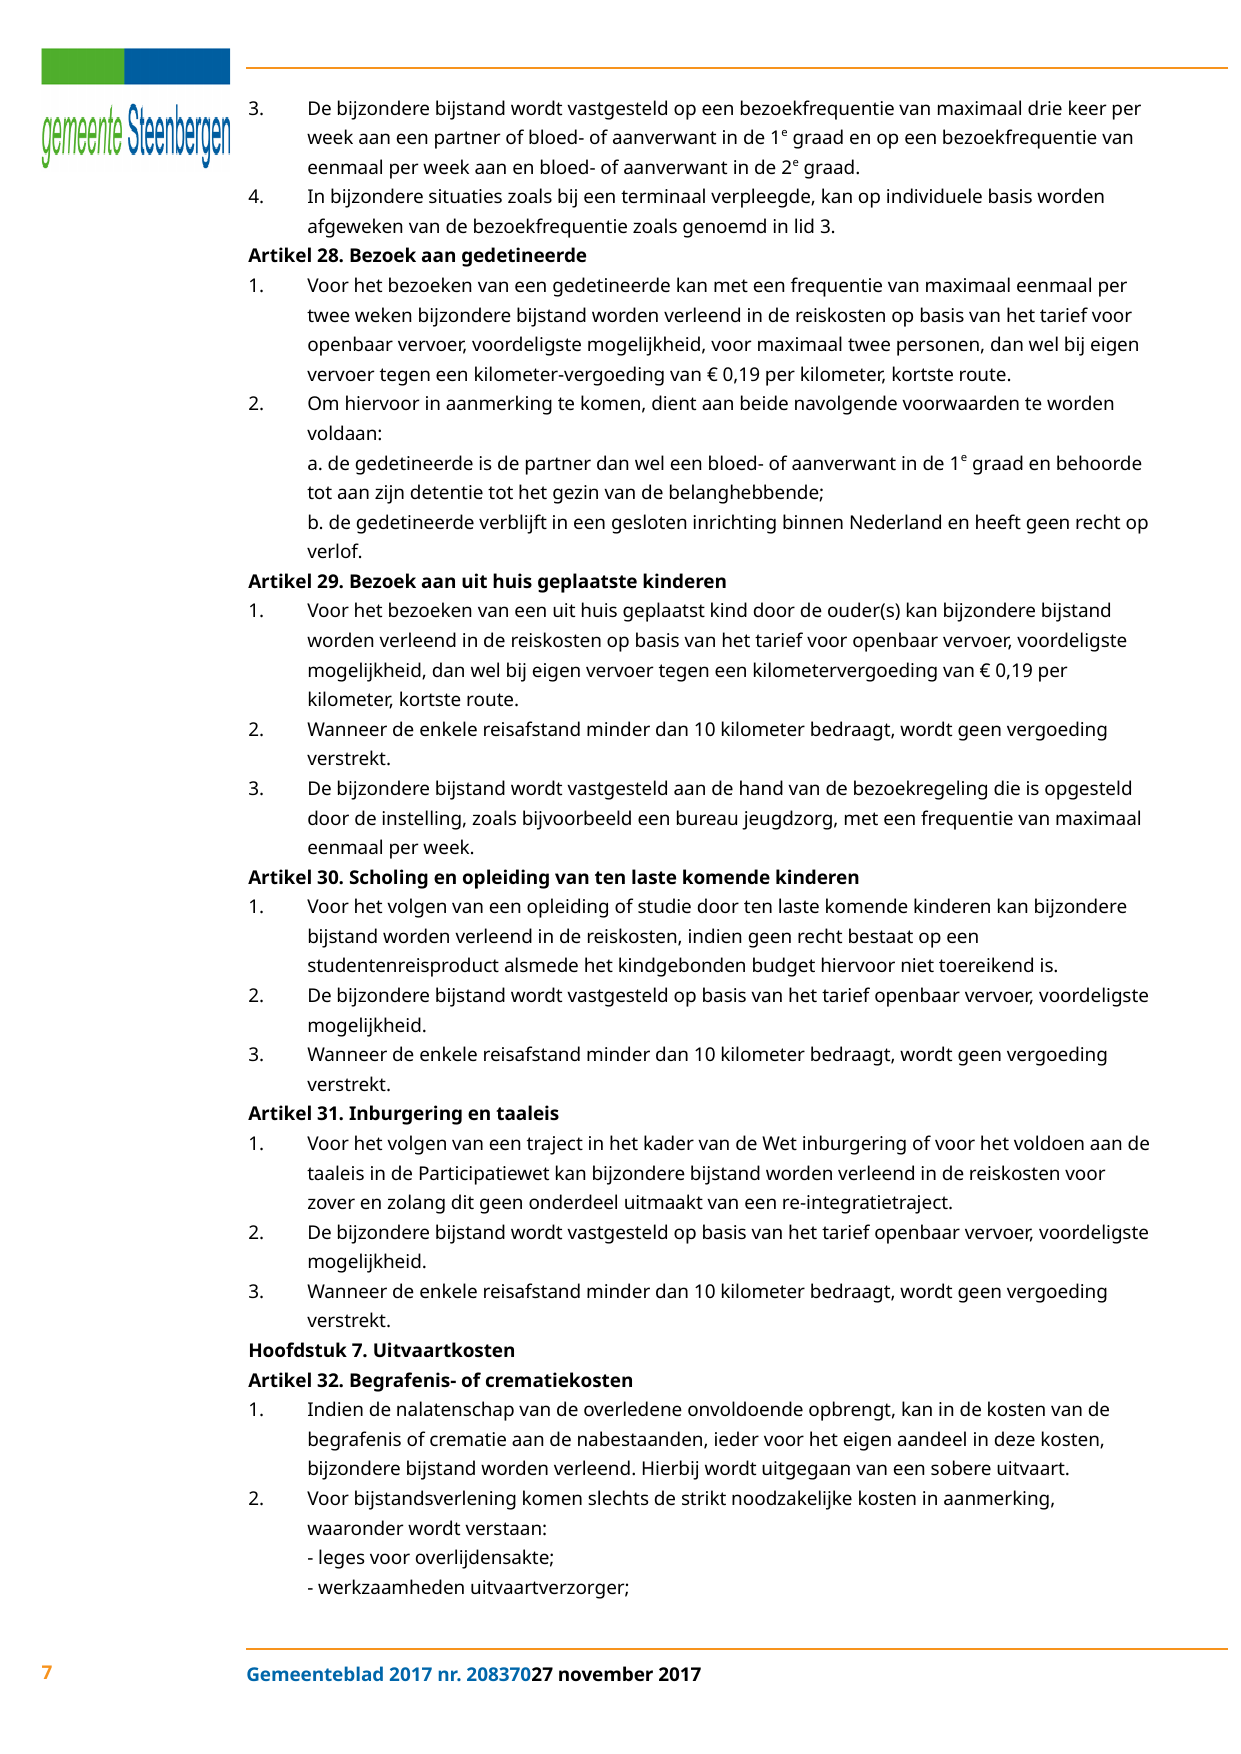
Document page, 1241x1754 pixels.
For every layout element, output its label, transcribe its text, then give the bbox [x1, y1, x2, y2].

list De bijzondere bijstand wordt vastgesteld aan de hand van de bezoekregeling die is opgesteld door de instelling, zoals bijvoorbeeld een bureau jeugdzorg, met een frequentie van maximaal eenmaal per week. [248, 775, 1152, 860]
text Artikel 30. Scholing en opleiding van ten laste komende kinderen [248, 864, 1152, 890]
list - werkzaamheden uitvaartverzorger; [248, 1574, 1152, 1600]
list Voor bijstandsverlening komen slechts de strikt noodzakelijke kosten in aanmerking, waaronder wordt verstaan: [248, 1485, 1152, 1541]
text Artikel 32. Begrafenis- of crematiekosten [248, 1367, 1152, 1393]
list Voor het volgen van een opleiding of studie door ten laste komende kinderen kan bijzondere bijstand worden verleend in de reiskosten, indien geen recht bestaat op een studentenreisproduct alsmede het kindgebonden budget hiervoor niet toereikend is. [248, 893, 1152, 978]
text Artikel 31. Inburgering en taaleis [248, 1101, 1152, 1126]
list Voor het volgen van een traject in het kader van de Wet inburgering of voor het voldoen aan de taaleis in de Participatiewet kan bijzondere bijstand worden verleend in de reiskosten voor zover en zolang dit geen onderdeel uitmaakt van een re-integratietraject. [248, 1130, 1152, 1215]
list Wanneer de enkele reisafstand minder dan 10 kilometer bedraagt, wordt geen vergoeding verstrekt. [248, 1278, 1152, 1333]
list Wanneer de enkele reisafstand minder dan 10 kilometer bedraagt, wordt geen vergoeding verstrekt. [248, 716, 1152, 771]
list Voor het bezoeken van een uit huis geplaatst kind door de ouder(s) kan bijzondere bijstand worden verleend in de reiskosten op basis van het tarief voor openbaar vervoer, voordeligste mogelijkheid, dan wel bij eigen vervoer tegen een kilometervergoeding van € 0,19 per kilometer, kortste route. [248, 598, 1152, 712]
list Om hiervoor in aanmerking te komen, dient aan beide navolgende voorwaarden te worden voldaan: [248, 391, 1152, 446]
text Hoofdstuk 7. Uitvaartkosten [248, 1337, 1152, 1363]
text Artikel 29. Bezoek aan uit huis geplaatste kinderen [248, 568, 1152, 594]
list De bijzondere bijstand wordt vastgesteld op basis van het tarief openbaar vervoer, voordeligste mogelijkheid. [248, 982, 1152, 1038]
list De bijzondere bijstand wordt vastgesteld op een bezoekfrequentie van maximaal drie keer per week aan een partner of bloed- of aanverwant in de 1e graad en op een bezoekfrequentie van eenmaal per week aan en bloed- of aanverwant in de 2e graad. [248, 95, 1152, 180]
list Indien de nalatenschap van de overledene onvoldoende opbrengt, kan in de kosten van de begrafenis of crematie aan de nabestaanden, ieder voor het eigen aandeel in deze kosten, bijzondere bijstand worden verleend. Hierbij wordt uitgegaan van een sobere uitvaart. [248, 1396, 1152, 1481]
list - leges voor overlijdensakte; [248, 1544, 1152, 1570]
list a. de gedetineerde is de partner dan wel een bloed- of aanverwant in de 1e graad en behoorde tot aan zijn detentie tot het gezin van de belanghebbende; [248, 450, 1152, 505]
list Wanneer de enkele reisafstand minder dan 10 kilometer bedraagt, wordt geen vergoeding verstrekt. [248, 1041, 1152, 1097]
list De bijzondere bijstand wordt vastgesteld op basis van het tarief openbaar vervoer, voordeligste mogelijkheid. [248, 1219, 1152, 1274]
text Artikel 28. Bezoek aan gedetineerde [248, 243, 1152, 268]
picture [41, 47, 231, 172]
list Voor het bezoeken van een gedetineerde kan met een frequentie van maximaal eenmaal per twee weken bijzondere bijstand worden verleend in de reiskosten op basis van het tarief voor openbaar vervoer, voordeligste mogelijkheid, voor maximaal twee personen, dan wel bij eigen vervoer tegen een kilometer-vergoeding van € 0,19 per kilometer, kortste route. [248, 272, 1152, 387]
list In bijzondere situaties zoals bij een terminaal verpleegde, kan op individuele basis worden afgeweken van de bezoekfrequentie zoals genoemd in lid 3. [248, 183, 1152, 239]
list b. de gedetineerde verblijft in een gesloten inrichting binnen Nederland en heeft geen recht op verlof. [248, 509, 1152, 564]
